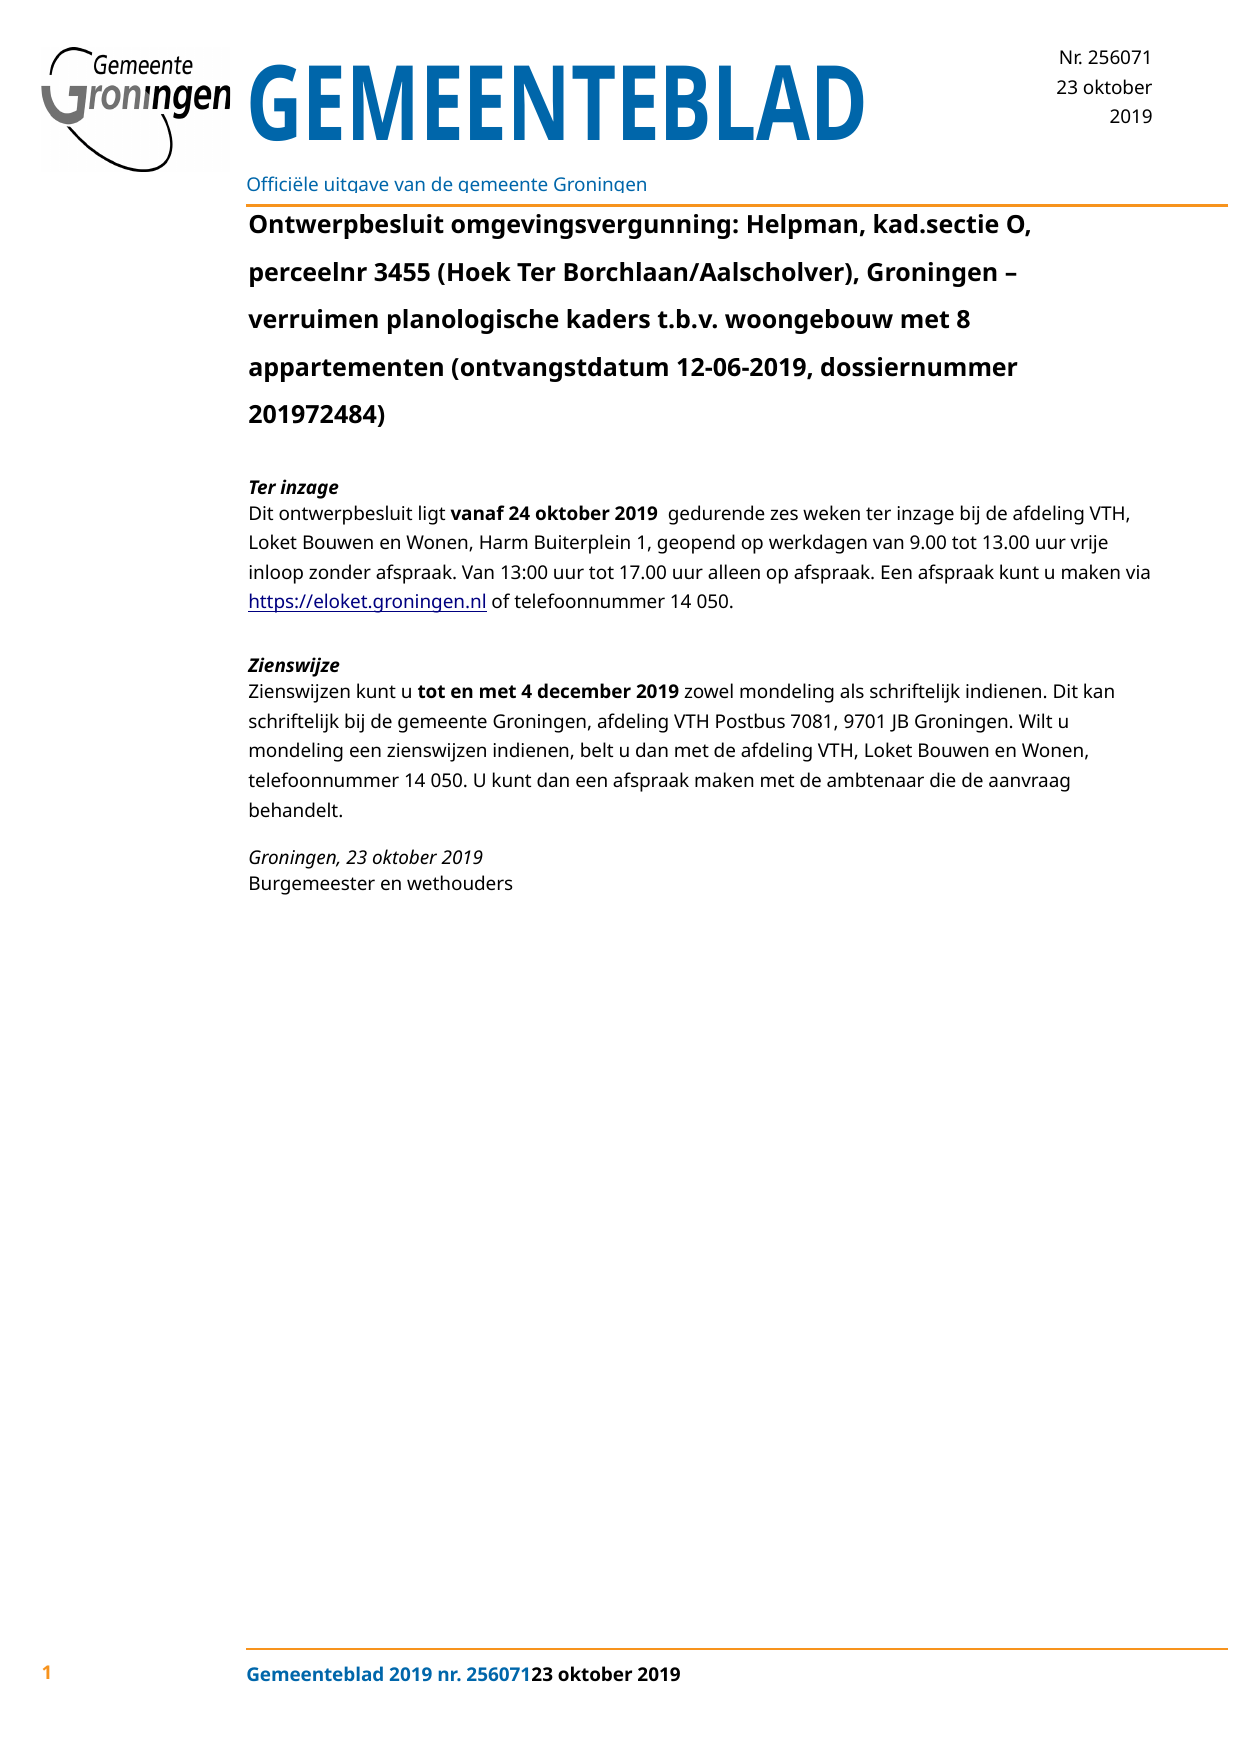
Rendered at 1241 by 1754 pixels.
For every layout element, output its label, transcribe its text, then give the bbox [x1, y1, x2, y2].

text Zienswijzen kunt u tot en met 4 december 2019 zowel mondeling als schriftelijk indienen. Dit kan schriftelijk bij de gemeente Groningen, afdeling VTH Postbus 7081, 9701 JB Groningen. Wilt u mondeling een zienswijzen indienen, belt u dan met de afdeling VTH, Loket Bouwen en Wonen, telefoonnummer 14 050. U kunt dan een afspraak maken met de ambtenaar die de aanvraag behandelt. [248, 678, 1152, 822]
text Groningen, 23 oktober 2019 [248, 844, 1152, 870]
picture [41, 47, 231, 172]
text Ontwerpbesluit omgevingsvergunning: Helpman, kad.sectie O, perceelnr 3455 (Hoek Ter Borchlaan/Aalscholver), Groningen – verruimen planologische kaders t.b.v. woongebouw met 8 appartementen (ontvangstdatum 12-06-2019, dossiernummer 201972484) [248, 207, 1152, 431]
text Ter inzage [248, 474, 1152, 500]
text Zienswijze [248, 653, 1152, 678]
text Burgemeester en wethouders [248, 870, 1152, 896]
text Dit ontwerpbesluit ligt vanaf 24 oktober 2019 gedurende zes weken ter inzage bij de afdeling VTH, Loket Bouwen en Wonen, Harm Buiterplein 1, geopend op werkdagen van 9.00 tot 13.00 uur vrije inloop zonder afspraak. Van 13:00 uur tot 17.00 uur alleen op afspraak. Een afspraak kunt u maken via https://eloket.groningen.nl of telefoonnummer 14 050. [248, 500, 1152, 614]
